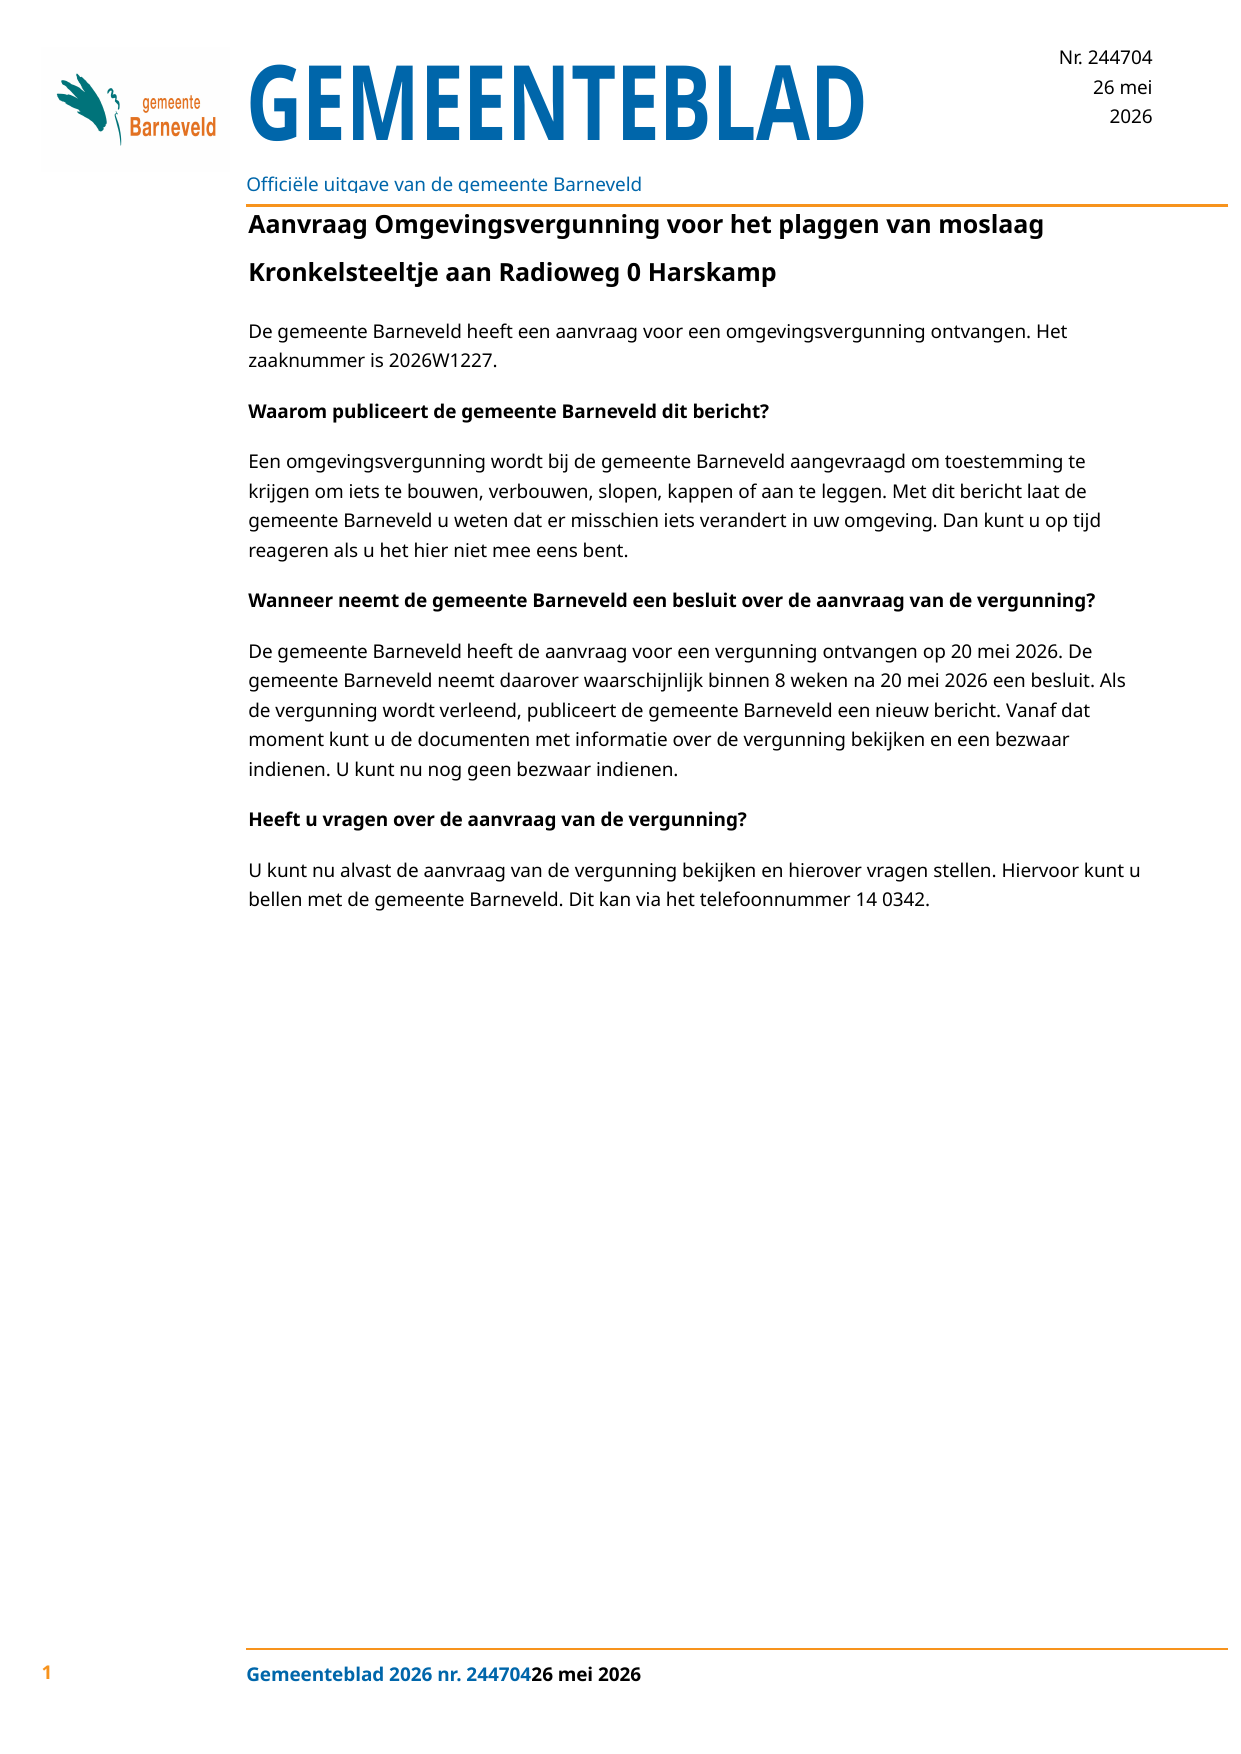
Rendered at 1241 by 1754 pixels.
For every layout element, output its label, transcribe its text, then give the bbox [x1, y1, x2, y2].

text Wanneer neemt de gemeente Barneveld een besluit over de aanvraag van de vergunning? [248, 587, 1152, 613]
text Waarom publiceert de gemeente Barneveld dit bericht? [248, 398, 1152, 424]
text De gemeente Barneveld heeft een aanvraag voor een omgevingsvergunning ontvangen. Het zaaknummer is 2026W1227. [248, 318, 1152, 373]
text Heeft u vragen over de aanvraag van de vergunning? [248, 807, 1152, 832]
text Aanvraag Omgevingsvergunning voor het plaggen van moslaag Kronkelsteeltje aan Radioweg 0 Harskamp [248, 207, 1152, 288]
text U kunt nu alvast de aanvraag van de vergunning bekijken en hierover vragen stellen. Hiervoor kunt u bellen met de gemeente Barneveld. Dit kan via het telefoonnummer 14 0342. [248, 857, 1152, 912]
text Een omgevingsvergunning wordt bij de gemeente Barneveld aangevraagd om toestemming te krijgen om iets te bouwen, verbouwen, slopen, kappen of aan te leggen. Met dit bericht laat de gemeente Barneveld u weten dat er misschien iets verandert in uw omgeving. Dan kunt u op tijd reageren als u het hier niet mee eens bent. [248, 448, 1152, 563]
text De gemeente Barneveld heeft de aanvraag voor een vergunning ontvangen op 20 mei 2026. De gemeente Barneveld neemt daarover waarschijnlijk binnen 8 weken na 20 mei 2026 een besluit. Als de vergunning wordt verleend, publiceert de gemeente Barneveld een nieuw bericht. Vanaf dat moment kunt u de documenten met informatie over de vergunning bekijken en een bezwaar indienen. U kunt nu nog geen bezwaar indienen. [248, 638, 1152, 782]
picture [41, 47, 231, 172]
